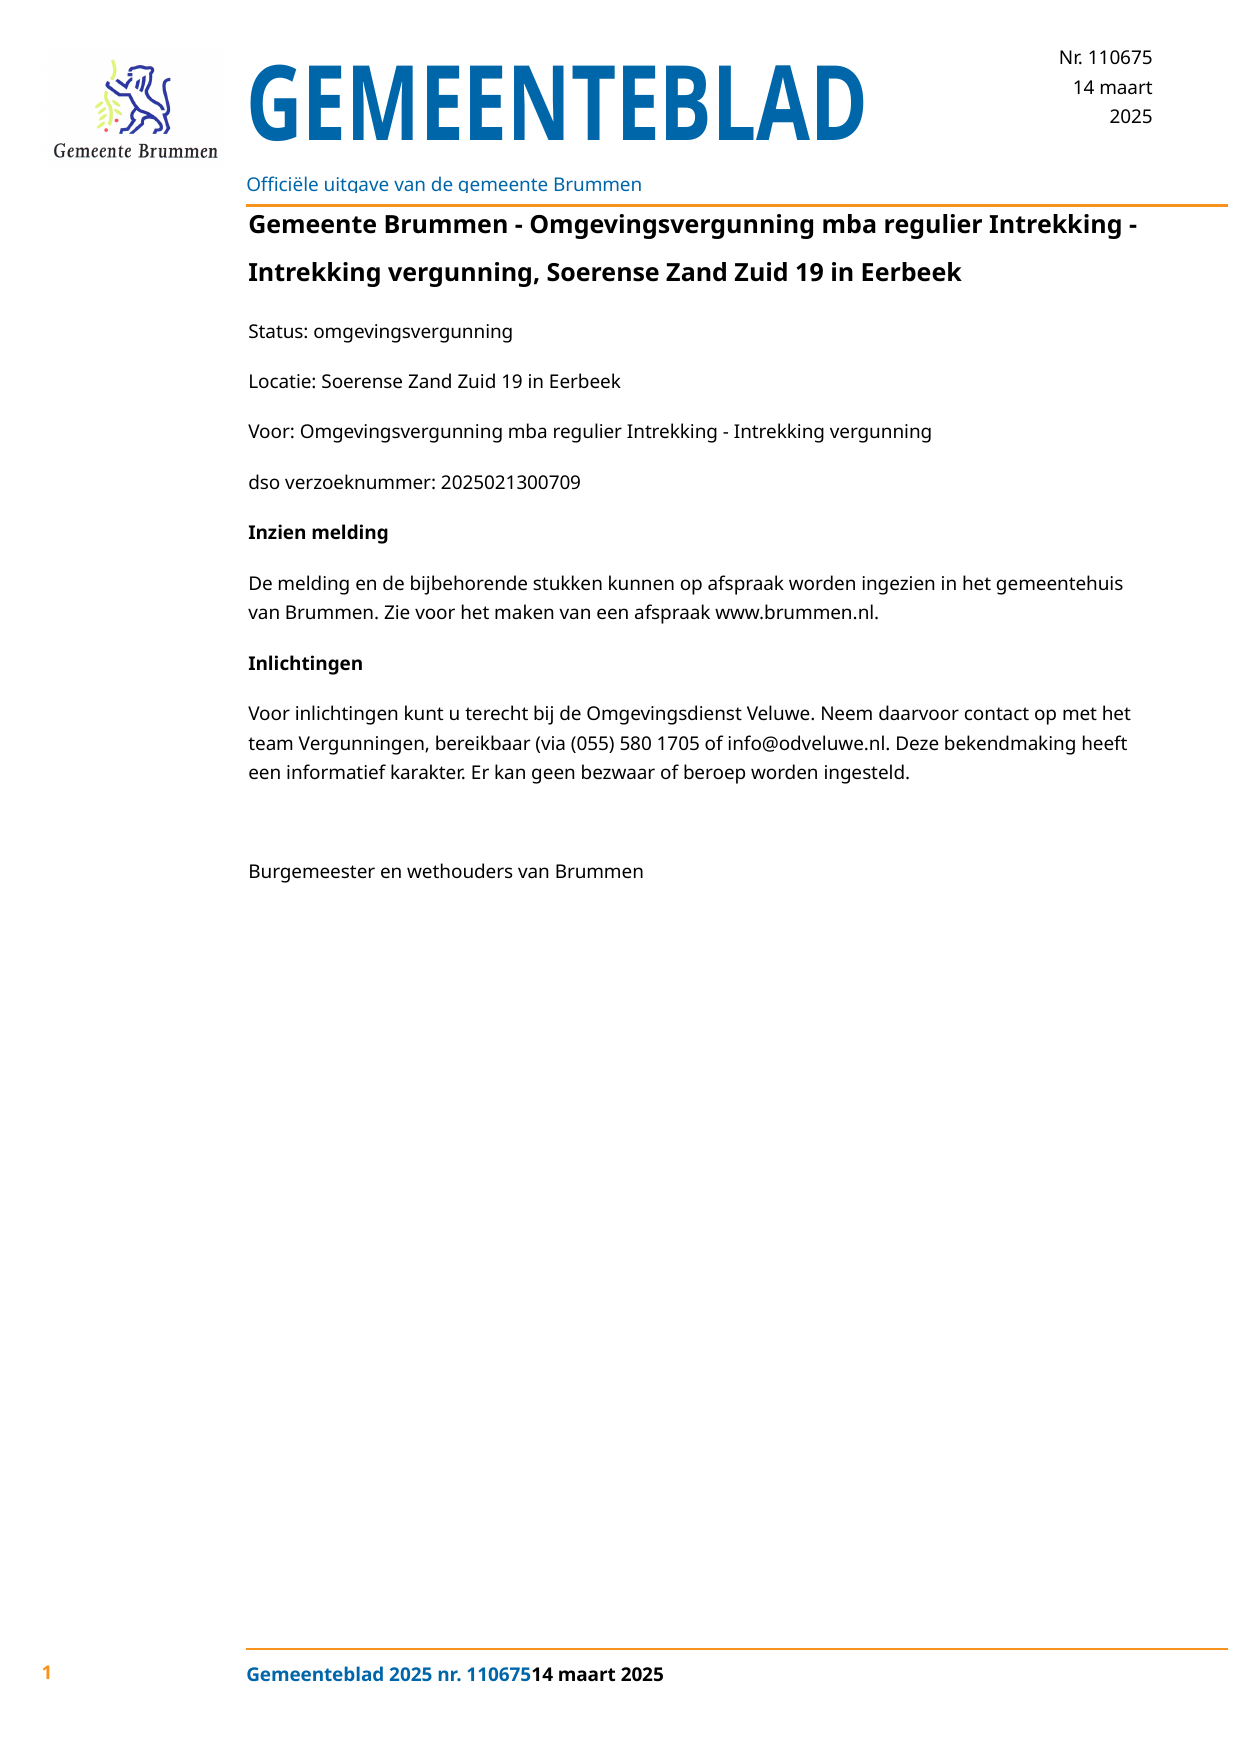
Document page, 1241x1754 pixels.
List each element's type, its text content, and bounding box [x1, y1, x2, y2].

text Gemeente Brummen - Omgevingsvergunning mba regulier Intrekking - Intrekking vergunning, Soerense Zand Zuid 19 in Eerbeek [248, 207, 1152, 288]
text Voor inlichtingen kunt u terecht bij de Omgevingsdienst Veluwe. Neem daarvoor contact op met het team Vergunningen, bereikbaar (via (055) 580 1705 of info@odveluwe.nl. Deze bekendmaking heeft een informatief karakter. Er kan geen bezwaar of beroep worden ingesteld. [248, 700, 1152, 785]
text Inlichtingen [248, 650, 1152, 676]
text dso verzoeknummer: 2025021300709 [248, 469, 1152, 495]
text Inzien melding [248, 519, 1152, 545]
text De melding en de bijbehorende stukken kunnen op afspraak worden ingezien in het gemeentehuis van Brummen. Zie voor het maken van een afspraak www.brummen.nl. [248, 570, 1152, 625]
text Status: omgevingsvergunning [248, 318, 1152, 344]
text Voor: Omgevingsvergunning mba regulier Intrekking - Intrekking vergunning [248, 419, 1152, 444]
text Locatie: Soerense Zand Zuid 19 in Eerbeek [248, 368, 1152, 394]
picture [41, 47, 231, 172]
text Burgemeester en wethouders van Brummen [248, 858, 1152, 883]
